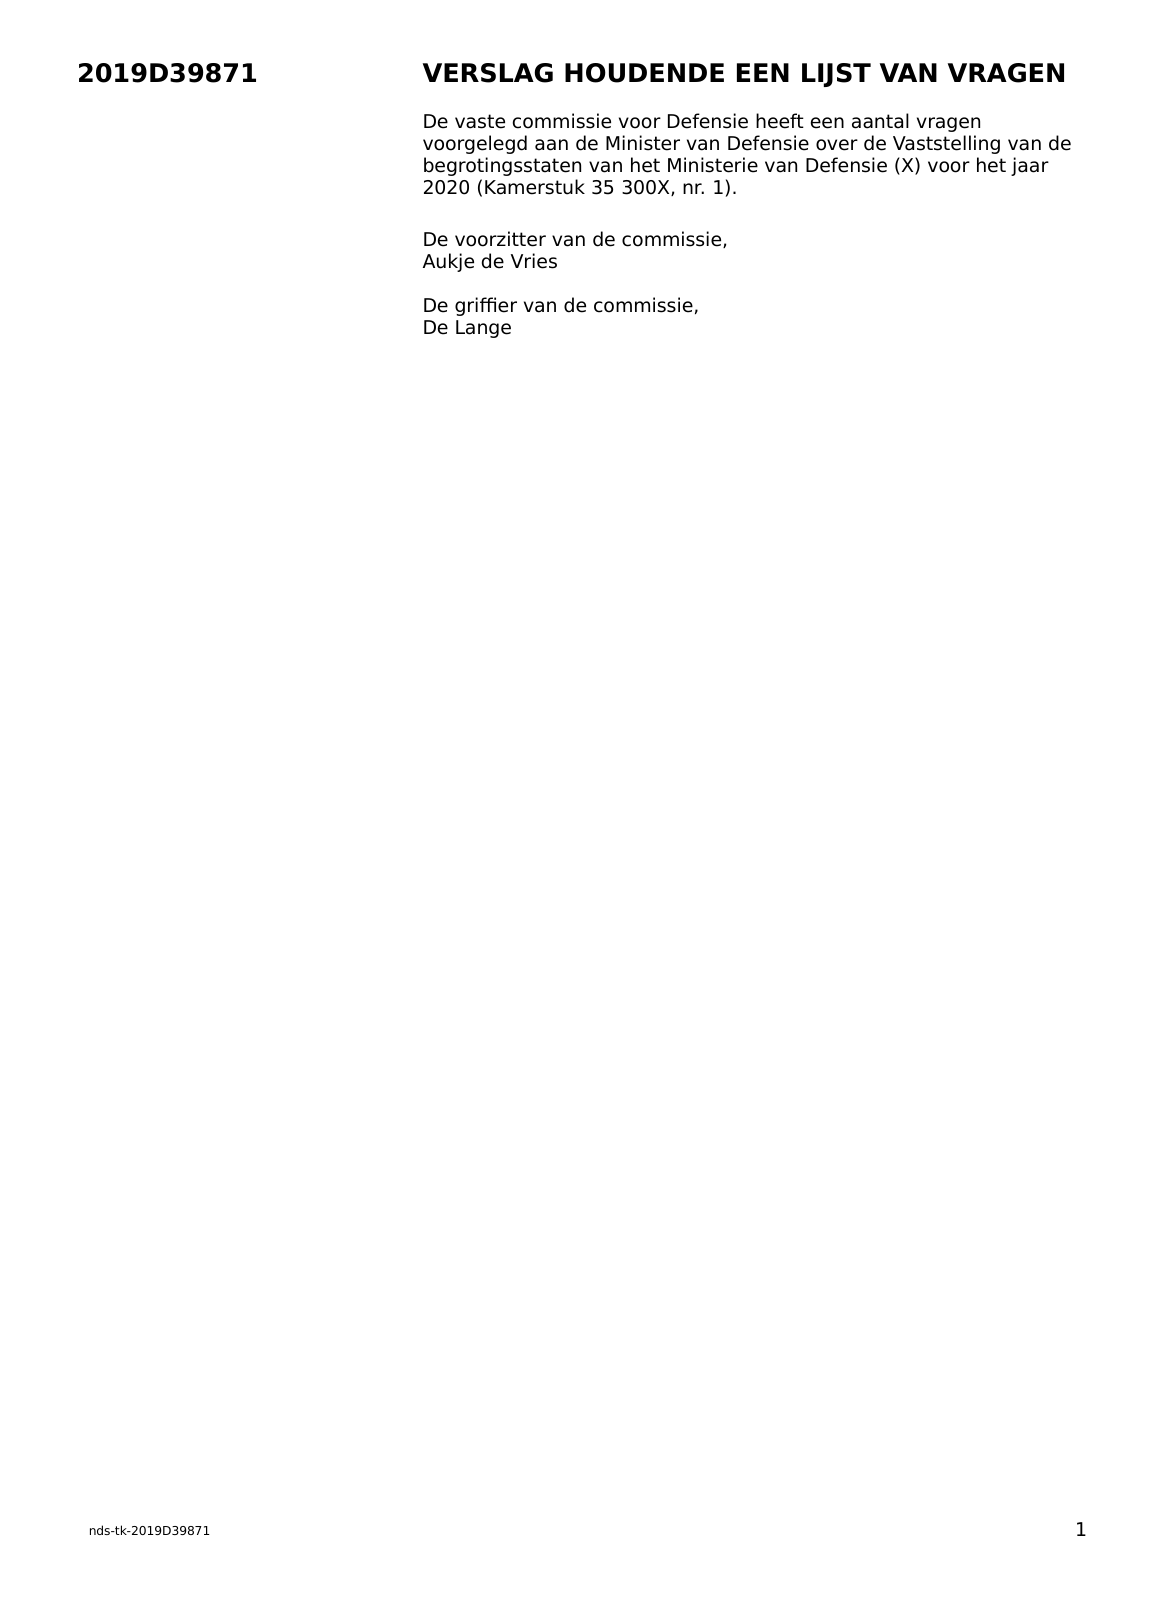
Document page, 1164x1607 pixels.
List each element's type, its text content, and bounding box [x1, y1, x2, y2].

text De griffier van de commissie, De Lange [422, 295, 1087, 339]
text nds-tk-2019D39871 [88, 1524, 323, 1538]
text De voorzitter van de commissie, Aukje de Vries [422, 229, 1087, 273]
text De vaste commissie voor Defensie heeft een aantal vragen voorgelegd aan de Minister van Defensie over de Vaststelling van de begrotingsstaten van het Ministerie van Defensie (X) voor het jaar 2020 (Kamerstuk 35 300X, nr. 1). [422, 111, 1087, 199]
text 2019D39871 VERSLAG HOUDENDE EEN LIJST VAN VRAGEN [77, 59, 1087, 89]
